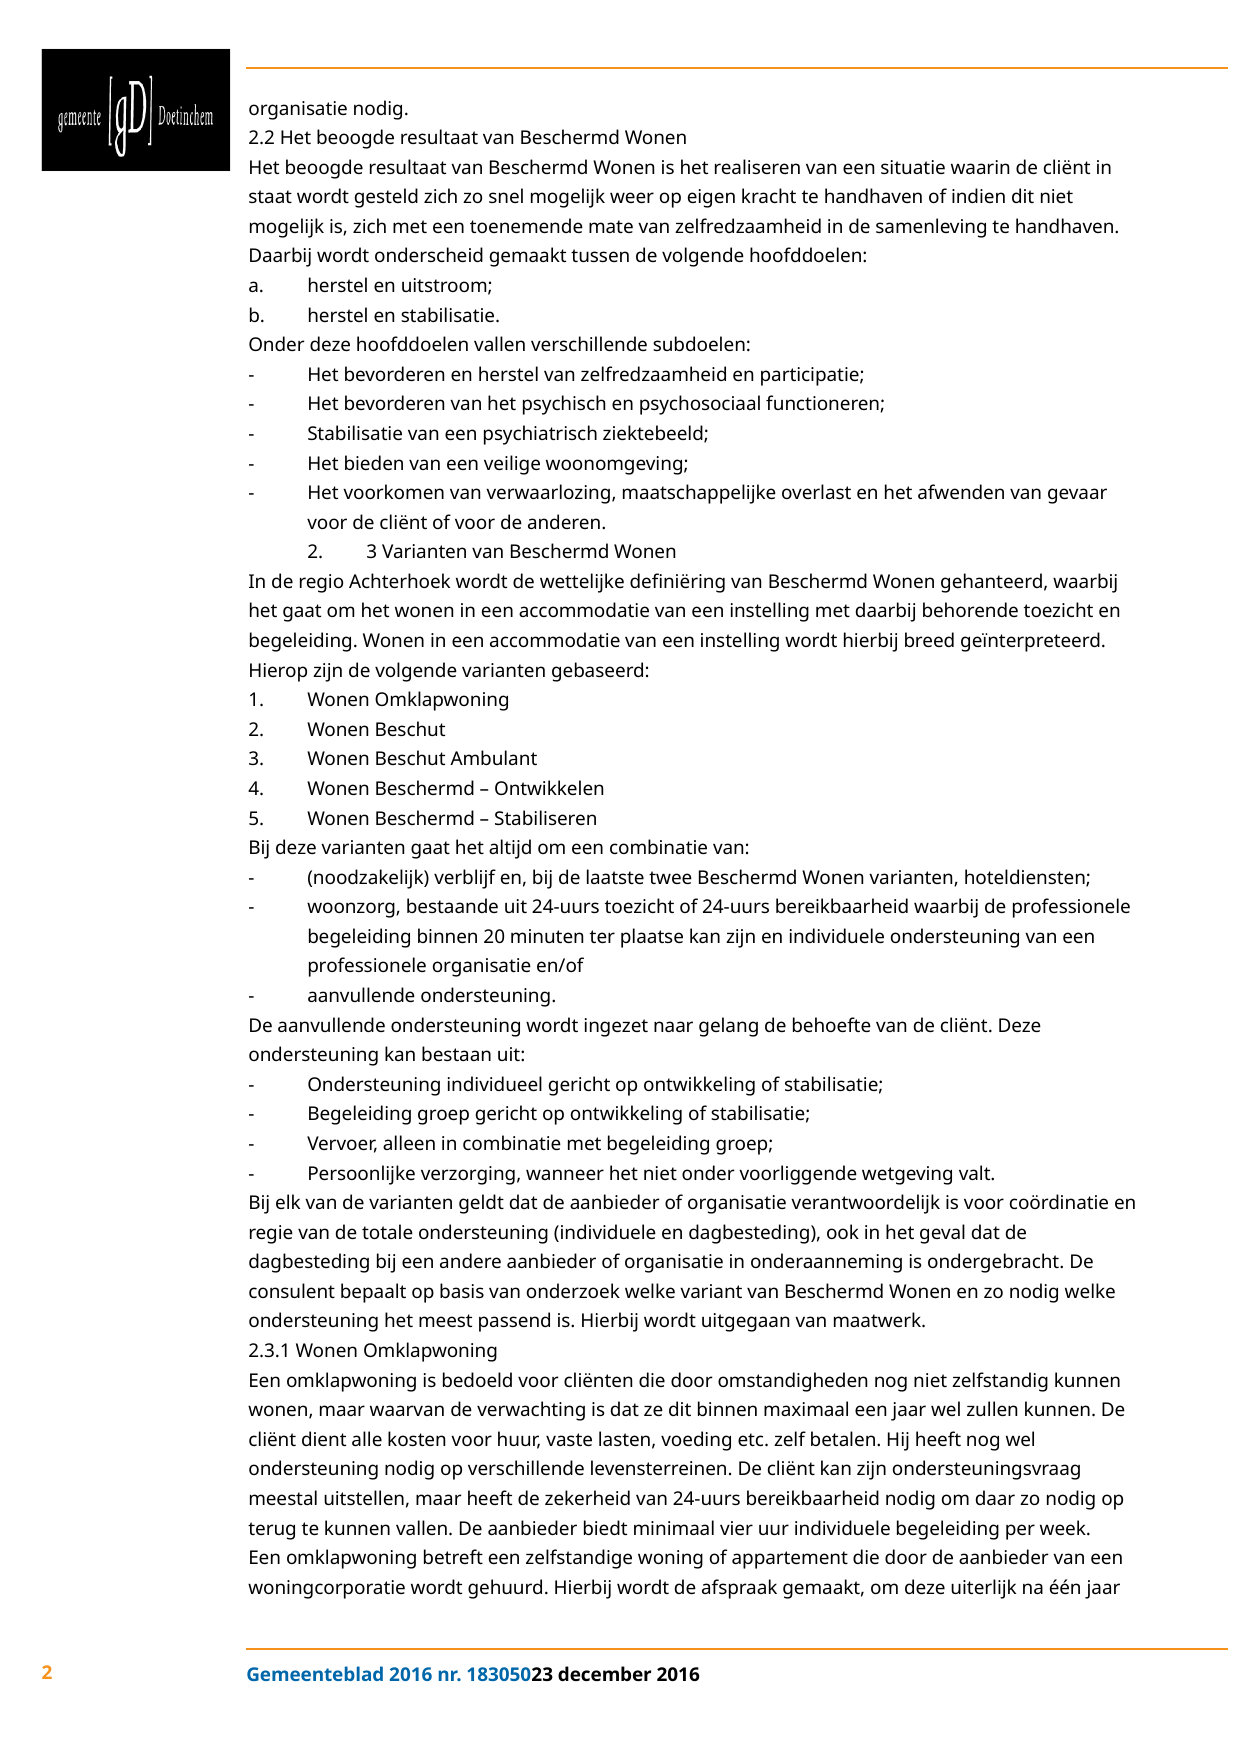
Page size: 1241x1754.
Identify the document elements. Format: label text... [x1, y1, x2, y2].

list Wonen Beschermd – Stabiliseren [248, 805, 1152, 831]
list (noodzakelijk) verblijf en, bij de laatste twee Beschermd Wonen varianten, hoteldiensten; [248, 864, 1152, 890]
text 2.2 Het beoogde resultaat van Beschermd Wonen [248, 124, 1152, 150]
text De aanvullende ondersteuning wordt ingezet naar gelang de behoefte van de cliënt. Deze ondersteuning kan bestaan uit: [248, 1012, 1152, 1067]
list Persoonlijke verzorging, wanneer het niet onder voorliggende wetgeving valt. [248, 1160, 1152, 1186]
text Een omklapwoning betreft een zelfstandige woning of appartement die door de aanbieder van een woningcorporatie wordt gehuurd. Hierbij wordt de afspraak gemaakt, om deze uiterlijk na één jaar [248, 1544, 1152, 1600]
text Onder deze hoofddoelen vallen verschillende subdoelen: [248, 331, 1152, 357]
list herstel en stabilisatie. [248, 302, 1152, 328]
text Een omklapwoning is bedoeld voor cliënten die door omstandigheden nog niet zelfstandig kunnen wonen, maar waarvan de verwachting is dat ze dit binnen maximaal een jaar wel zullen kunnen. De cliënt dient alle kosten voor huur, vaste lasten, voeding etc. zelf betalen. Hij heeft nog wel ondersteuning nodig op verschillende levensterreinen. De cliënt kan zijn ondersteuningsvraag meestal uitstellen, maar heeft de zekerheid van 24-uurs bereikbaarheid nodig om daar zo nodig op terug te kunnen vallen. De aanbieder biedt minimaal vier uur individuele begeleiding per week. [248, 1367, 1152, 1541]
list Het bevorderen en herstel van zelfredzaamheid en participatie; [248, 361, 1152, 387]
list Wonen Omklapwoning [248, 686, 1152, 712]
text Bij elk van de varianten geldt dat de aanbieder of organisatie verantwoordelijk is voor coördinatie en regie van de totale ondersteuning (individuele en dagbesteding), ook in het geval dat de dagbesteding bij een andere aanbieder of organisatie in onderaanneming is ondergebracht. De consulent bepaalt op basis van onderzoek welke variant van Beschermd Wonen en zo nodig welke ondersteuning het meest passend is. Hierbij wordt uitgegaan van maatwerk. [248, 1189, 1152, 1333]
list Het bevorderen van het psychisch en psychosociaal functioneren; [248, 391, 1152, 416]
list woonzorg, bestaande uit 24-uurs toezicht of 24-uurs bereikbaarheid waarbij de professionele begeleiding binnen 20 minuten ter plaatse kan zijn en individuele ondersteuning van een professionele organisatie en/of [248, 893, 1152, 978]
list Wonen Beschut Ambulant [248, 746, 1152, 771]
text In de regio Achterhoek wordt de wettelijke definiëring van Beschermd Wonen gehanteerd, waarbij het gaat om het wonen in een accommodatie van een instelling met daarbij behorende toezicht en begeleiding. Wonen in een accommodatie van een instelling wordt hierbij breed geïnterpreteerd. Hierop zijn de volgende varianten gebaseerd: [248, 568, 1152, 683]
text Het beoogde resultaat van Beschermd Wonen is het realiseren van een situatie waarin de cliënt in staat wordt gesteld zich zo snel mogelijk weer op eigen kracht te handhaven of indien dit niet mogelijk is, zich met een toenemende mate van zelfredzaamheid in de samenleving te handhaven. Daarbij wordt onderscheid gemaakt tussen de volgende hoofddoelen: [248, 154, 1152, 268]
text Bij deze varianten gaat het altijd om een combinatie van: [248, 834, 1152, 860]
list Stabilisatie van een psychiatrisch ziektebeeld; [248, 420, 1152, 446]
list herstel en uitstroom; [248, 272, 1152, 298]
list Wonen Beschut [248, 716, 1152, 742]
list Wonen Beschermd – Ontwikkelen [248, 775, 1152, 801]
list 3 Varianten van Beschermd Wonen [307, 538, 1152, 564]
text organisatie nodig. [248, 95, 1152, 121]
picture [41, 47, 231, 172]
list Het voorkomen van verwaarlozing, maatschappelijke overlast en het afwenden van gevaar voor de cliënt of voor de anderen. [248, 479, 1152, 535]
list Het bieden van een veilige woonomgeving; [248, 450, 1152, 476]
text 2.3.1 Wonen Omklapwoning [248, 1337, 1152, 1363]
list aanvullende ondersteuning. [248, 982, 1152, 1008]
list Begeleiding groep gericht op ontwikkeling of stabilisatie; [248, 1101, 1152, 1126]
list Ondersteuning individueel gericht op ontwikkeling of stabilisatie; [248, 1071, 1152, 1097]
list Vervoer, alleen in combinatie met begeleiding groep; [248, 1130, 1152, 1156]
